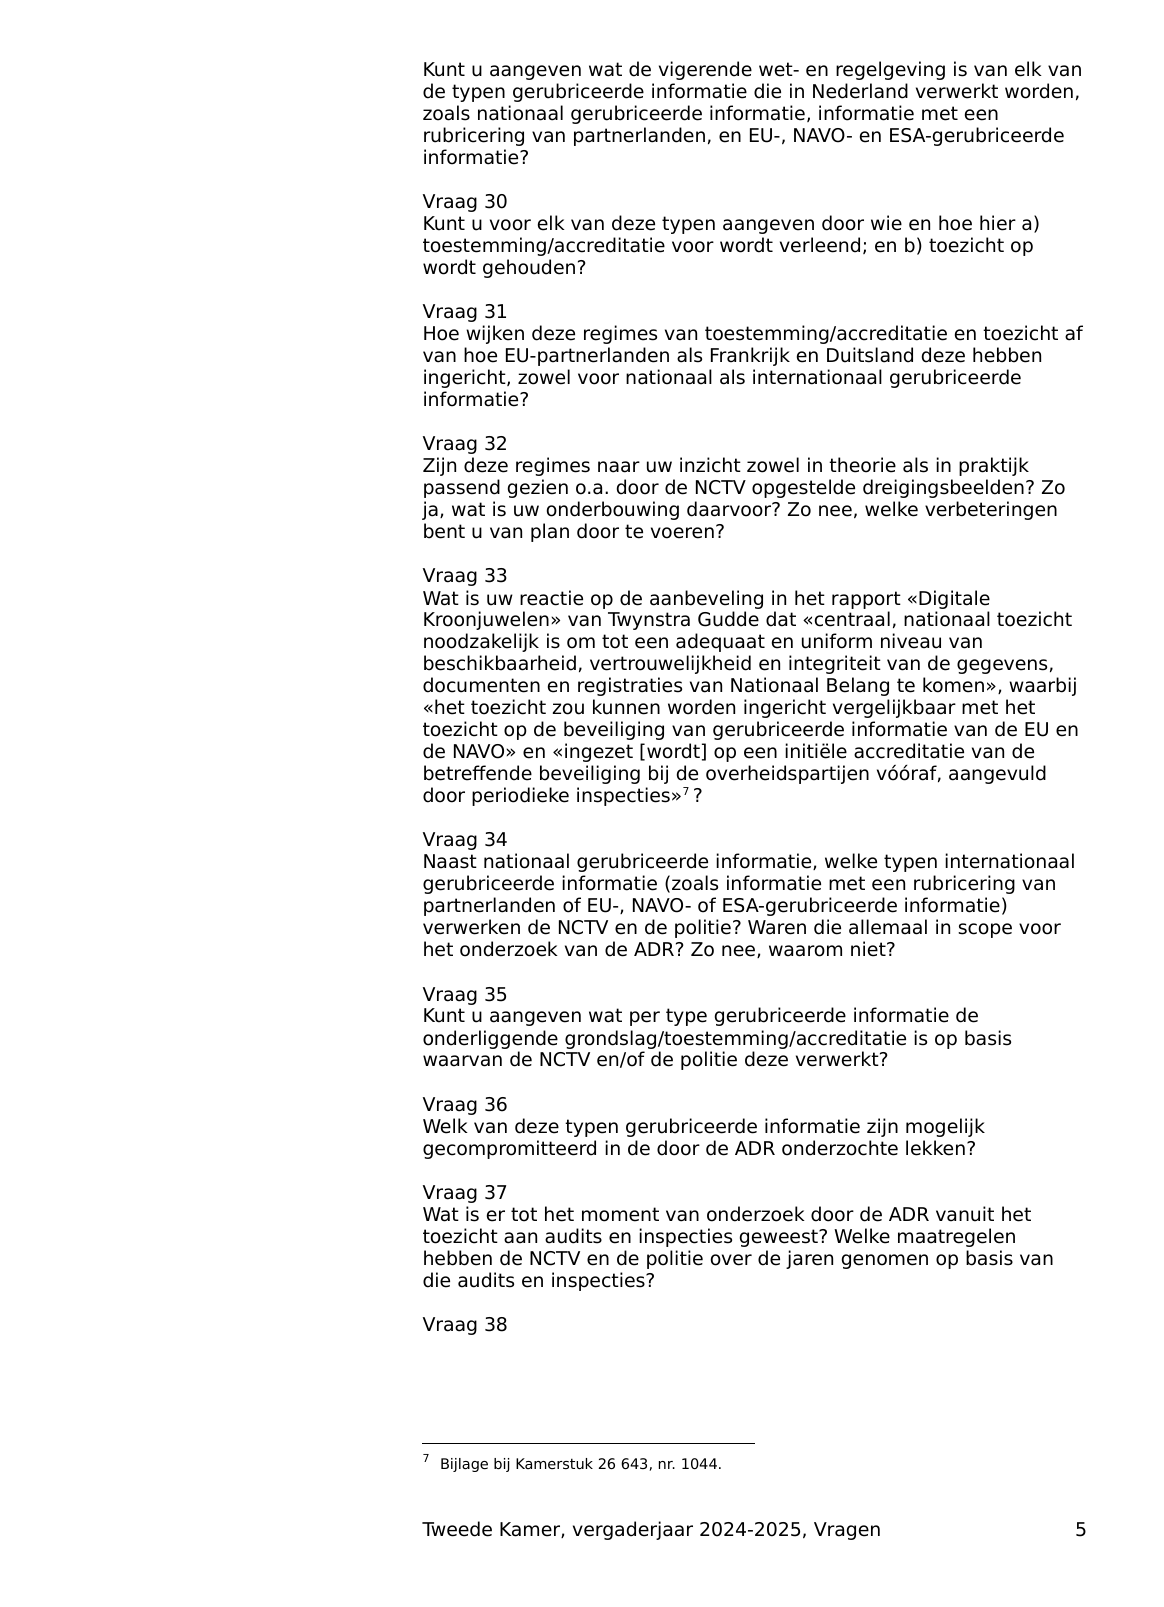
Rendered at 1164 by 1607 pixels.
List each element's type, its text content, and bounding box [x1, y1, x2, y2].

text Vraag 33 [422, 565, 1087, 587]
text Zijn deze regimes naar uw inzicht zowel in theorie als in praktijk passend gezien o.a. door de NCTV opgestelde dreigingsbeelden? Zo ja, wat is uw onderbouwing daarvoor? Zo nee, welke verbeteringen bent u van plan door te voeren? [422, 455, 1087, 543]
text Kunt u aangeven wat per type gerubriceerde informatie de onderliggende grondslag/toestemming/accreditatie is op basis waarvan de NCTV en/of de politie deze verwerkt? [422, 1005, 1087, 1071]
text Wat is er tot het moment van onderzoek door de ADR vanuit het toezicht aan audits en inspecties geweest? Welke maatregelen hebben de NCTV en de politie over de jaren genomen op basis van die audits en inspecties? [422, 1204, 1087, 1292]
text Welk van deze typen gerubriceerde informatie zijn mogelijk gecompromitteerd in de door de ADR onderzochte lekken? [422, 1116, 1087, 1159]
text Vraag 32 [422, 433, 1087, 455]
text Bijlage bij Kamerstuk 26 643, nr. 1044. [422, 1452, 1087, 1474]
text Vraag 31 [422, 301, 1087, 323]
text Vraag 30 [422, 191, 1087, 213]
text Vraag 37 [422, 1182, 1087, 1204]
text Vraag 36 [422, 1093, 1087, 1116]
text Wat is uw reactie op de aanbeveling in het rapport «Digitale Kroonjuwelen» van Twynstra Gudde dat «centraal, nationaal toezicht noodzakelijk is om tot een adequaat en uniform niveau van beschikbaarheid, vertrouwelijkheid en integriteit van de gegevens, documenten en registraties van Nationaal Belang te komen», waarbij «het toezicht zou kunnen worden ingericht vergelijkbaar met het toezicht op de beveiliging van gerubriceerde informatie van de EU en de NAVO» en «ingezet [wordt] op een initiële accreditatie van de betreffende beveiliging bij de overheidspartijen vóóraf, aangevuld door periodieke inspecties»? [422, 587, 1087, 807]
text Naast nationaal gerubriceerde informatie, welke typen internationaal gerubriceerde informatie (zoals informatie met een rubricering van partnerlanden of EU-, NAVO- of ESA-gerubriceerde informatie) verwerken de NCTV en de politie? Waren die allemaal in scope voor het onderzoek van de ADR? Zo nee, waarom niet? [422, 851, 1087, 961]
text Kunt u aangeven wat de vigerende wet- en regelgeving is van elk van de typen gerubriceerde informatie die in Nederland verwerkt worden, zoals nationaal gerubriceerde informatie, informatie met een rubricering van partnerlanden, en EU-, NAVO- en ESA-gerubriceerde informatie? [422, 59, 1087, 169]
text Vraag 35 [422, 983, 1087, 1005]
text Hoe wijken deze regimes van toestemming/accreditatie en toezicht af van hoe EU-partnerlanden als Frankrijk en Duitsland deze hebben ingericht, zowel voor nationaal als internationaal gerubriceerde informatie? [422, 323, 1087, 411]
text Vraag 38 [422, 1314, 1087, 1336]
text Kunt u voor elk van deze typen aangeven door wie en hoe hier a) toestemming/accreditatie voor wordt verleend; en b) toezicht op wordt gehouden? [422, 213, 1087, 279]
text Vraag 34 [422, 829, 1087, 851]
